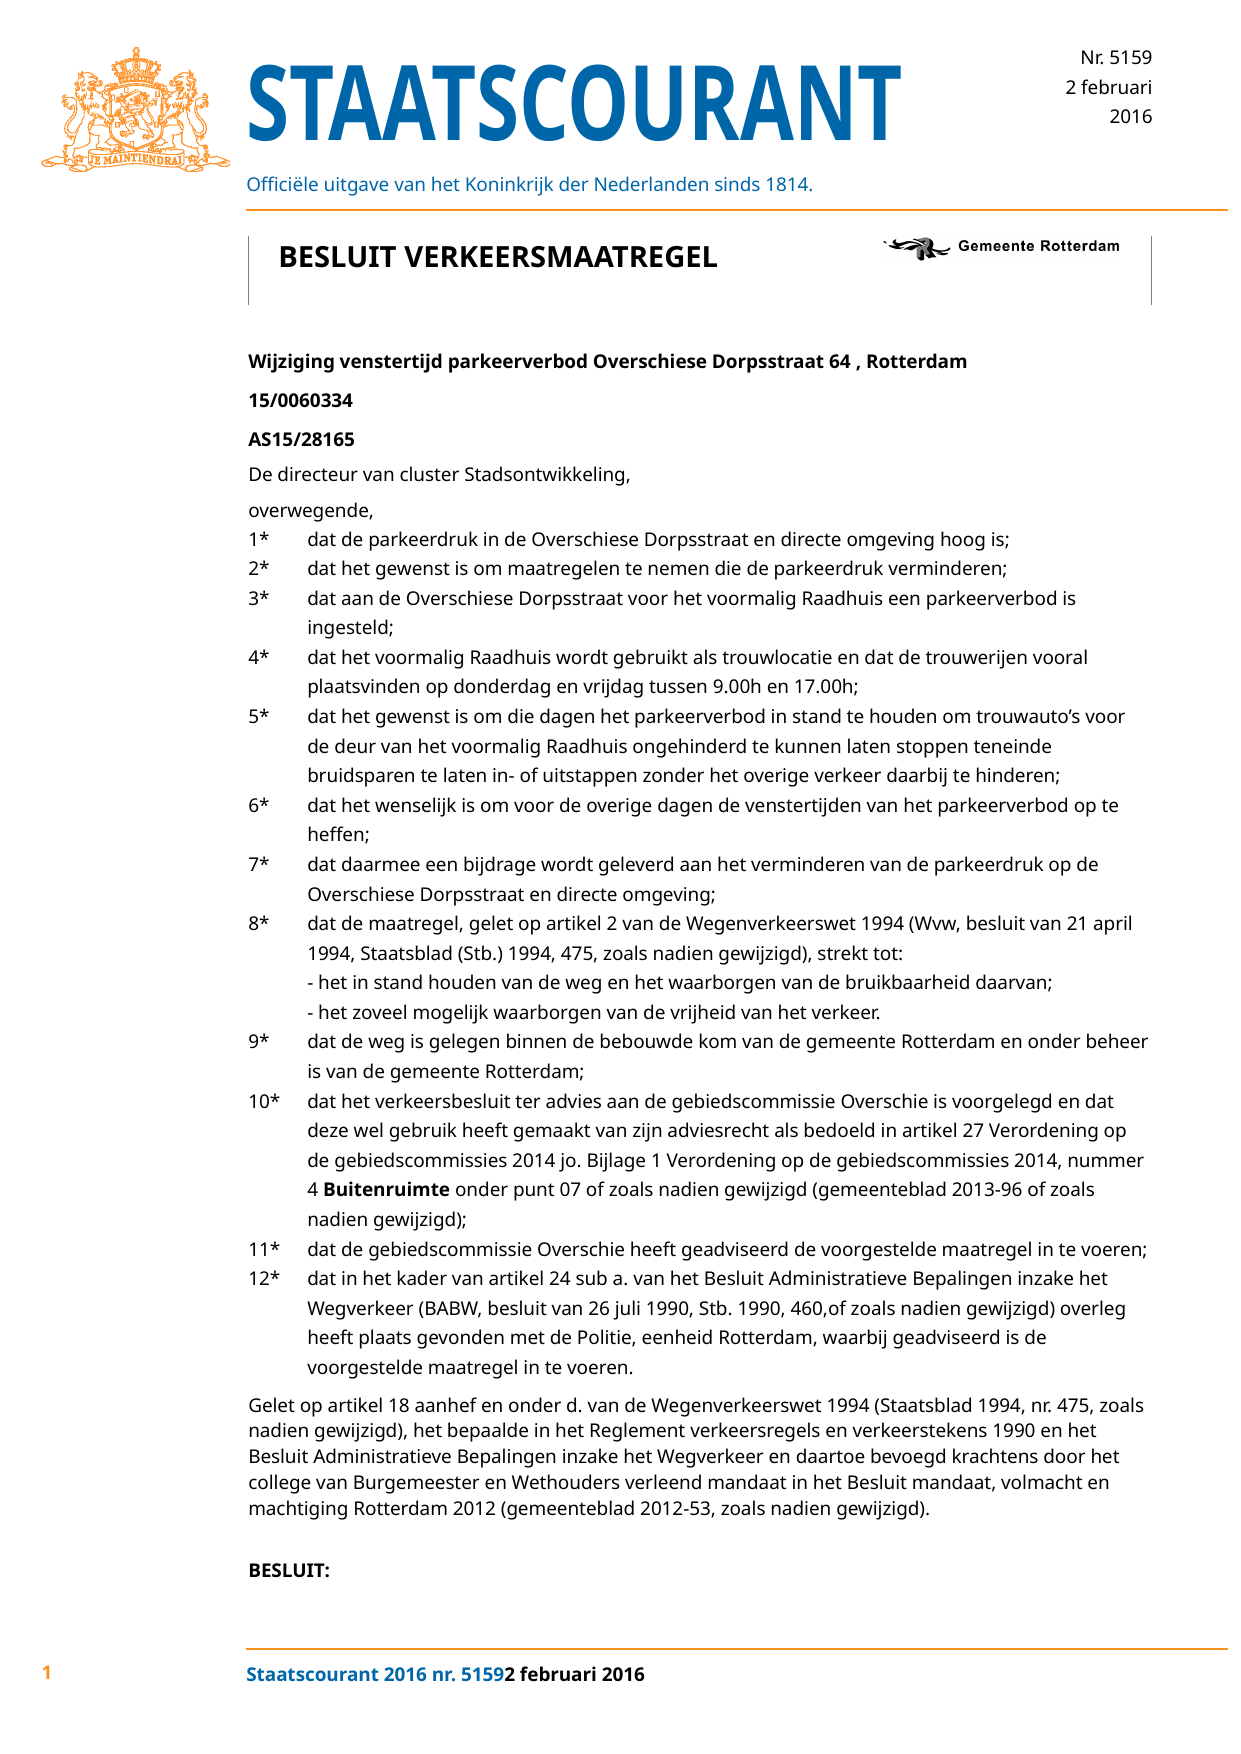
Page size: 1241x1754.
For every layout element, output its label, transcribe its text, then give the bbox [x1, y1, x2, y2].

picture [882, 236, 1119, 261]
list dat de maatregel, gelet op artikel 2 van de Wegenverkeerswet 1994 (Wvw, besluit van 21 april 1994, Staatsblad (Stb.) 1994, 475, zoals nadien gewijzigd), strekt tot: [248, 910, 1152, 966]
text De directeur van cluster Stadsontwikkeling, [248, 461, 1152, 486]
list dat het gewenst is om maatregelen te nemen die de parkeerdruk verminderen; [248, 555, 1152, 581]
list - het zoveel mogelijk waarborgen van de vrijheid van het verkeer. [248, 999, 1152, 1025]
text BESLUIT: [248, 1558, 1152, 1583]
table_header [850, 236, 1151, 305]
text AS15/28165 [248, 427, 1152, 452]
list dat het gewenst is om die dagen het parkeerverbod in stand te houden om trouwauto’s voor de deur van het voormalig Raadhuis ongehinderd te kunnen laten stoppen teneinde bruidsparen te laten in- of uitstappen zonder het overige verkeer daarbij te hinderen; [248, 703, 1152, 788]
list dat daarmee een bijdrage wordt geleverd aan het verminderen van de parkeerdruk op de Overschiese Dorpsstraat en directe omgeving; [248, 851, 1152, 906]
list - het in stand houden van de weg en het waarborgen van de bruikbaarheid daarvan; [248, 969, 1152, 995]
text Wijziging venstertijd parkeerverbod Overschiese Dorpsstraat 64 , Rotterdam [248, 348, 1152, 374]
list dat in het kader van artikel 24 sub a. van het Besluit Administratieve Bepalingen inzake het Wegverkeer (BABW, besluit van 26 juli 1990, Stb. 1990, 460,of zoals nadien gewijzigd) overleg heeft plaats gevonden met de Politie, eenheid Rotterdam, waarbij geadviseerd is de voorgestelde maatregel in te voeren. [248, 1265, 1152, 1380]
list dat de weg is gelegen binnen de bebouwde kom van de gemeente Rotterdam en onder beheer is van de gemeente Rotterdam; [248, 1029, 1152, 1084]
list dat het verkeersbesluit ter advies aan de gebiedscommissie Overschie is voorgelegd en dat deze wel gebruik heeft gemaakt van zijn adviesrecht als bedoeld in artikel 27 Verordening op de gebiedscommissies 2014 jo. Bijlage 1 Verordening op de gebiedscommissies 2014, nummer 4 Buitenruimte onder punt 07 of zoals nadien gewijzigd (gemeenteblad 2013-96 of zoals nadien gewijzigd); [248, 1088, 1152, 1232]
list dat de gebiedscommissie Overschie heeft geadviseerd de voorgestelde maatregel in te voeren; [248, 1236, 1152, 1261]
list dat aan de Overschiese Dorpsstraat voor het voormalig Raadhuis een parkeerverbod is ingesteld; [248, 585, 1152, 640]
picture [41, 47, 231, 172]
text Gelet op artikel 18 aanhef en onder d. van de Wegenverkeerswet 1994 (Staatsblad 1994, nr. 475, zoals nadien gewijzigd), het bepaalde in het Reglement verkeersregels en verkeerstekens 1990 en het Besluit Administratieve Bepalingen inzake het Wegverkeer en daartoe bevoegd krachtens door het college van Burgemeester en Wethouders verleend mandaat in het Besluit mandaat, volmacht en machtiging Rotterdam 2012 (gemeenteblad 2012-53, zoals nadien gewijzigd). [248, 1392, 1152, 1521]
list dat het wenselijk is om voor de overige dagen de venstertijden van het parkeerverbod op te heffen; [248, 792, 1152, 847]
table_header BESLUIT VERKEERSMAATREGEL [249, 236, 850, 305]
text overwegende, [248, 497, 1152, 523]
list dat het voormalig Raadhuis wordt gebruikt als trouwlocatie en dat de trouwerijen vooral plaatsvinden op donderdag en vrijdag tussen 9.00h en 17.00h; [248, 644, 1152, 699]
list dat de parkeerdruk in de Overschiese Dorpsstraat en directe omgeving hoog is; [248, 526, 1152, 551]
text 15/0060334 [248, 387, 1152, 413]
